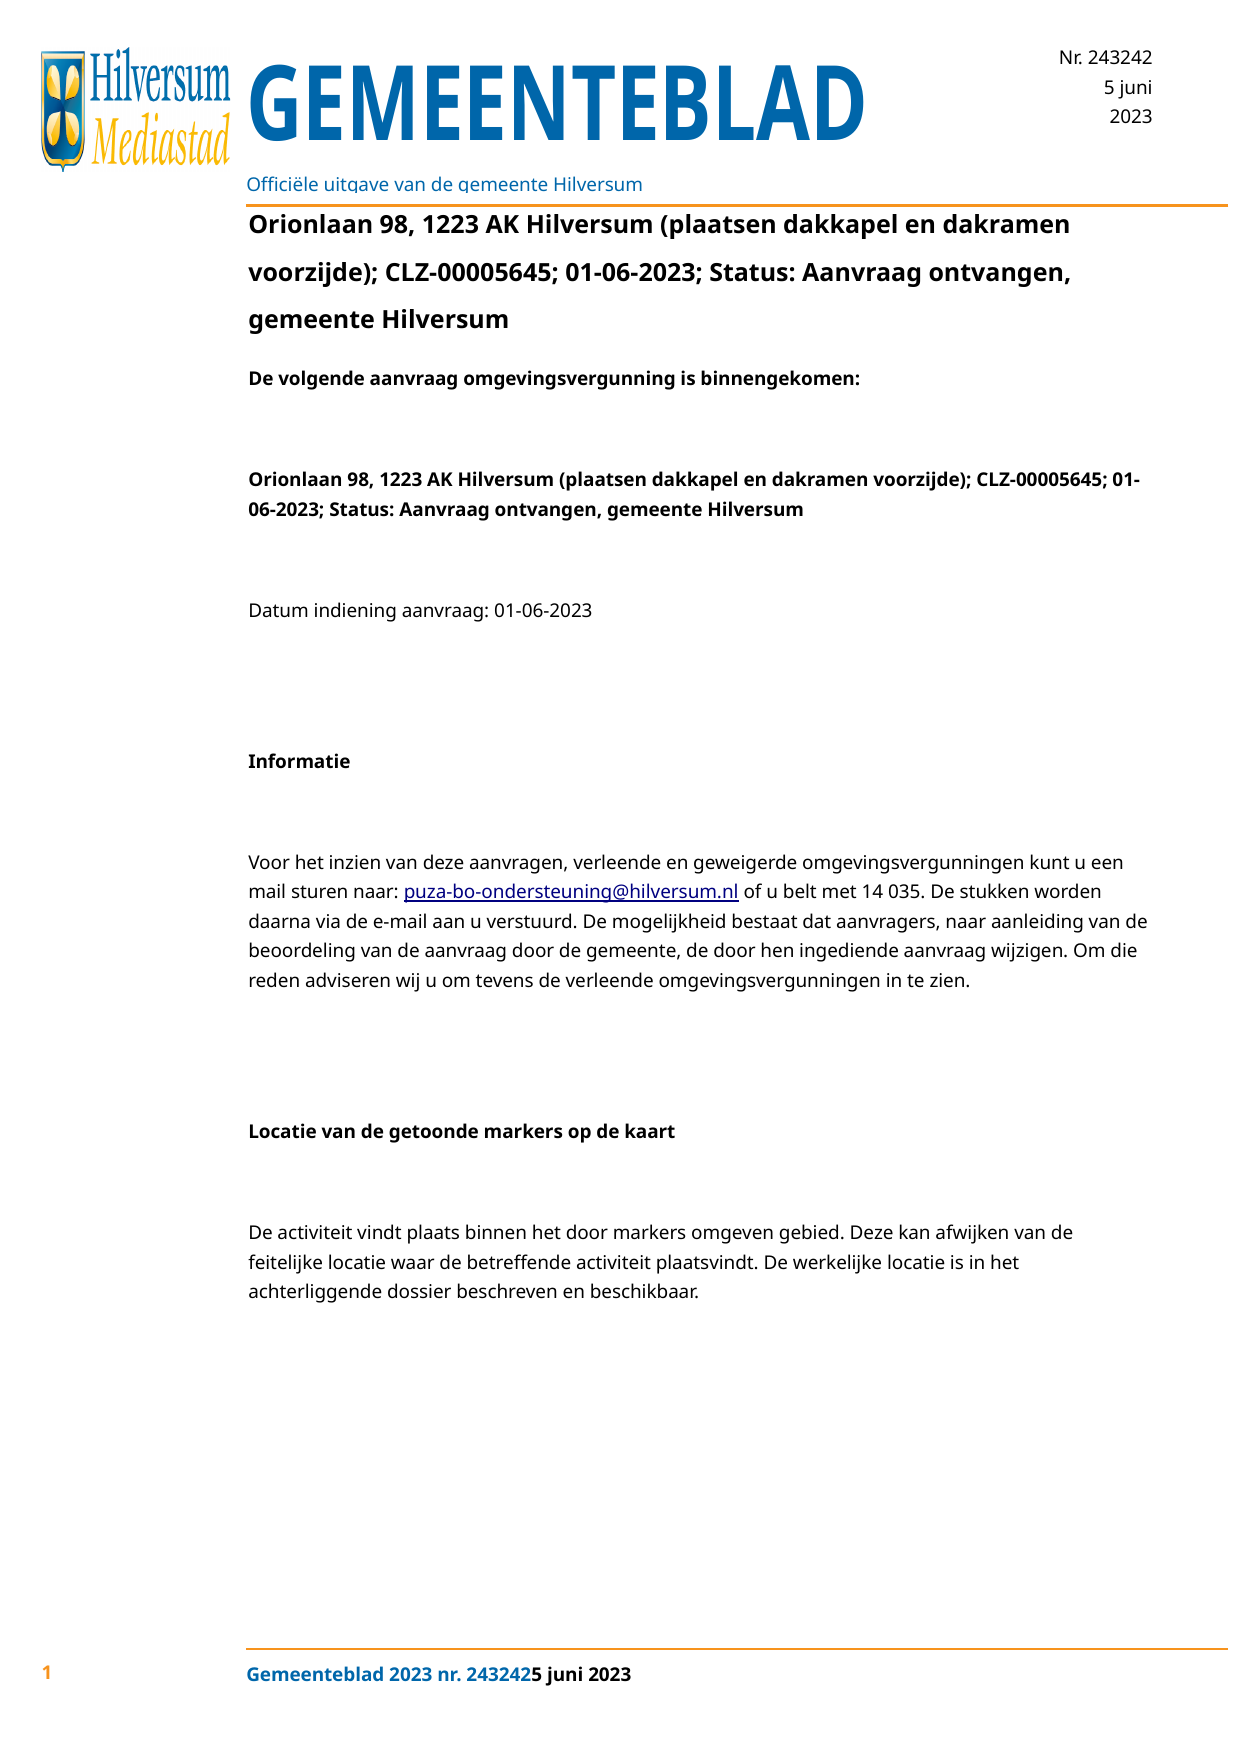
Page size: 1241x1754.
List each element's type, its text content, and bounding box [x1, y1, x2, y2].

text Locatie van de getoonde markers op de kaart [248, 1118, 1152, 1144]
text Orionlaan 98, 1223 AK Hilversum (plaatsen dakkapel en dakramen voorzijde); CLZ-00005645; 01-06-2023; Status: Aanvraag ontvangen, gemeente Hilversum [248, 207, 1152, 336]
text Datum indiening aanvraag: 01-06-2023 [248, 597, 1152, 622]
text Orionlaan 98, 1223 AK Hilversum (plaatsen dakkapel en dakramen voorzijde); CLZ-00005645; 01-06-2023; Status: Aanvraag ontvangen, gemeente Hilversum [248, 466, 1152, 522]
text De volgende aanvraag omgevingsvergunning is binnengekomen: [248, 366, 1152, 391]
picture [41, 47, 231, 172]
text Voor het inzien van deze aanvragen, verleende en geweigerde omgevingsvergunningen kunt u een mail sturen naar: puza-bo-ondersteuning@hilversum.nl of u belt met 14 035. De stukken worden daarna via de e-mail aan u verstuurd. De mogelijkheid bestaat dat aanvragers, naar aanleiding van de beoordeling van de aanvraag door de gemeente, de door hen ingediende aanvraag wijzigen. Om die reden adviseren wij u om tevens de verleende omgevingsvergunningen in te zien. [248, 849, 1152, 993]
text De activiteit vindt plaats binnen het door markers omgeven gebied. Deze kan afwijken van de feitelijke locatie waar de betreffende activiteit plaatsvindt. De werkelijke locatie is in het achterliggende dossier beschreven en beschikbaar. [248, 1219, 1152, 1304]
text Informatie [248, 748, 1152, 774]
